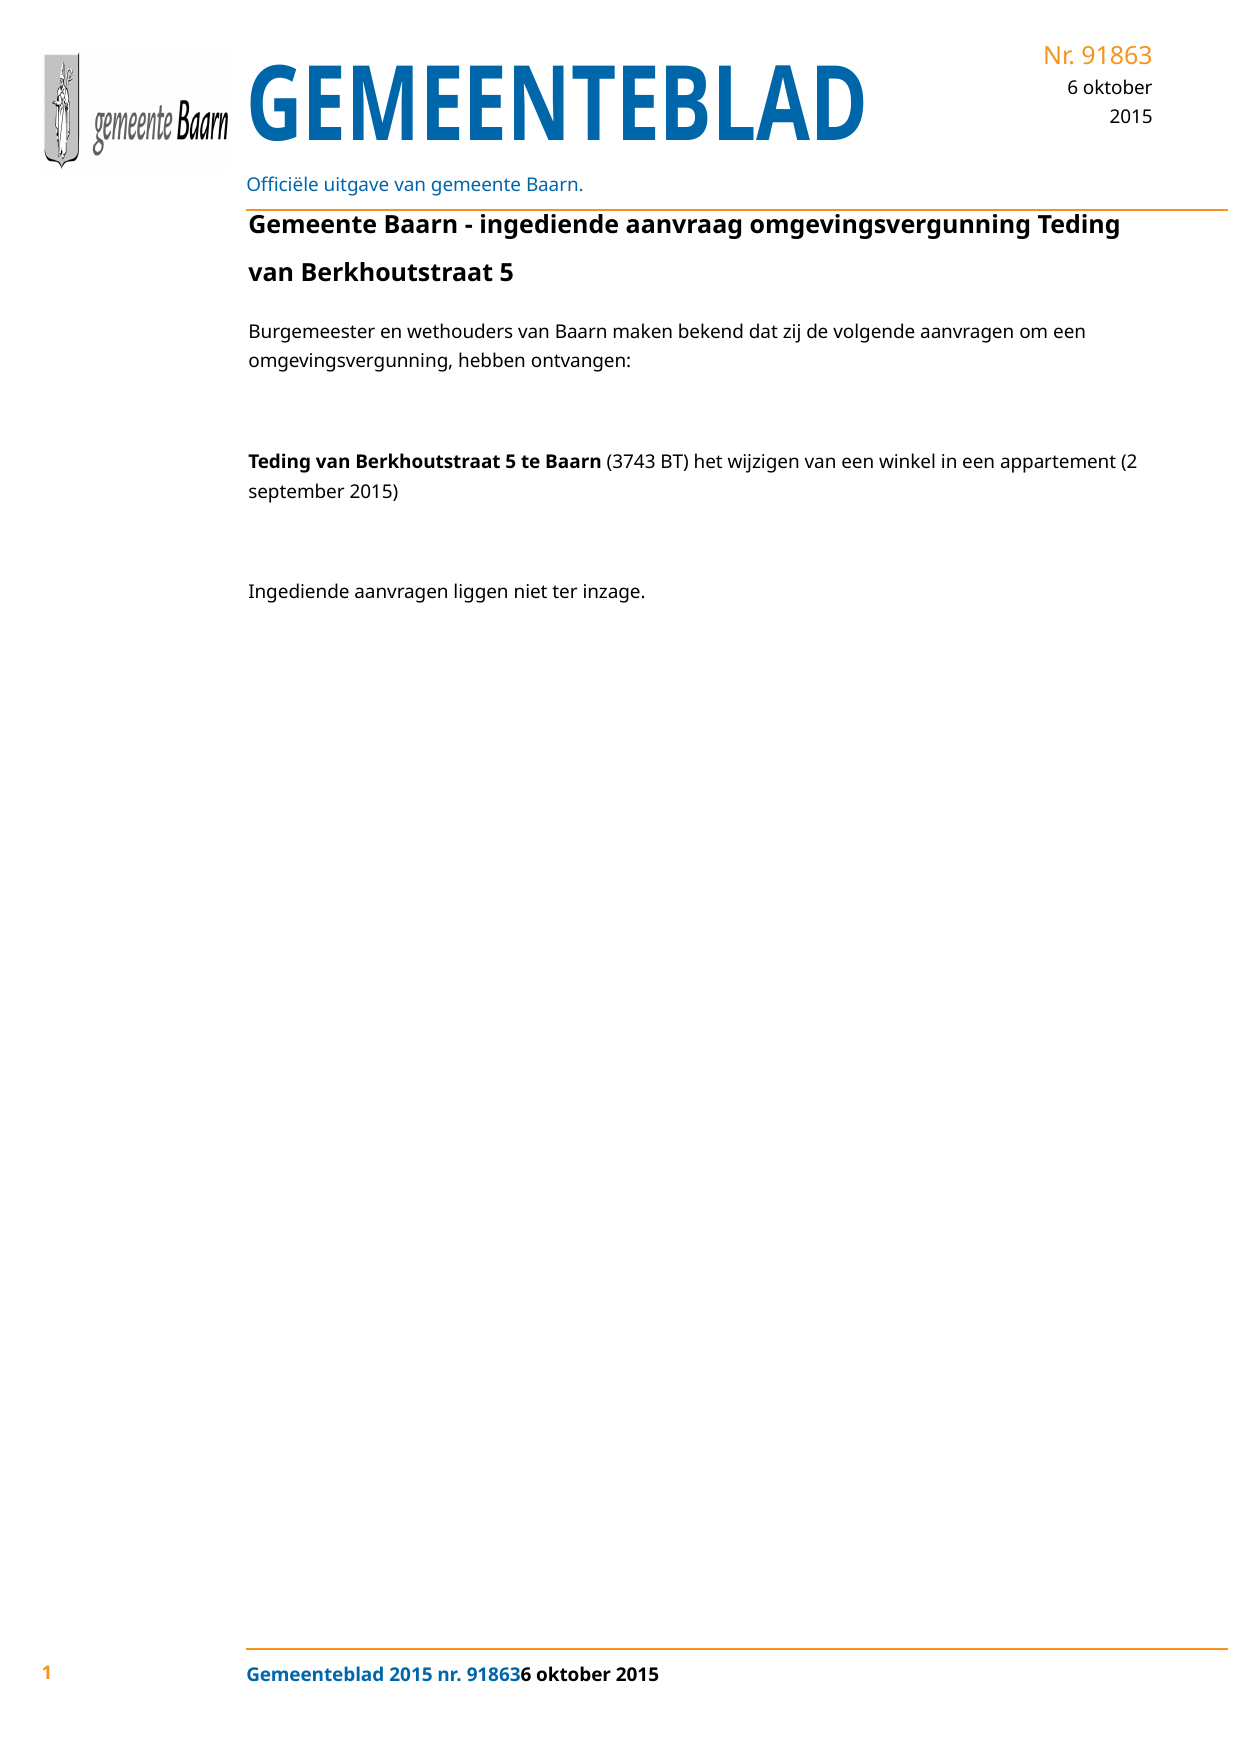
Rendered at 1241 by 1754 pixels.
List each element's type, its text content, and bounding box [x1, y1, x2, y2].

text Gemeente Baarn - ingediende aanvraag omgevingsvergunning Teding van Berkhoutstraat 5 [248, 211, 1152, 288]
text Teding van Berkhoutstraat 5 te Baarn (3743 BT) het wijzigen van een winkel in een appartement (2 september 2015) [248, 448, 1152, 504]
picture [41, 47, 231, 172]
text Burgemeester en wethouders van Baarn maken bekend dat zij de volgende aanvragen om een omgevingsvergunning, hebben ontvangen: [248, 318, 1152, 373]
text Ingediende aanvragen liggen niet ter inzage. [248, 579, 1152, 604]
